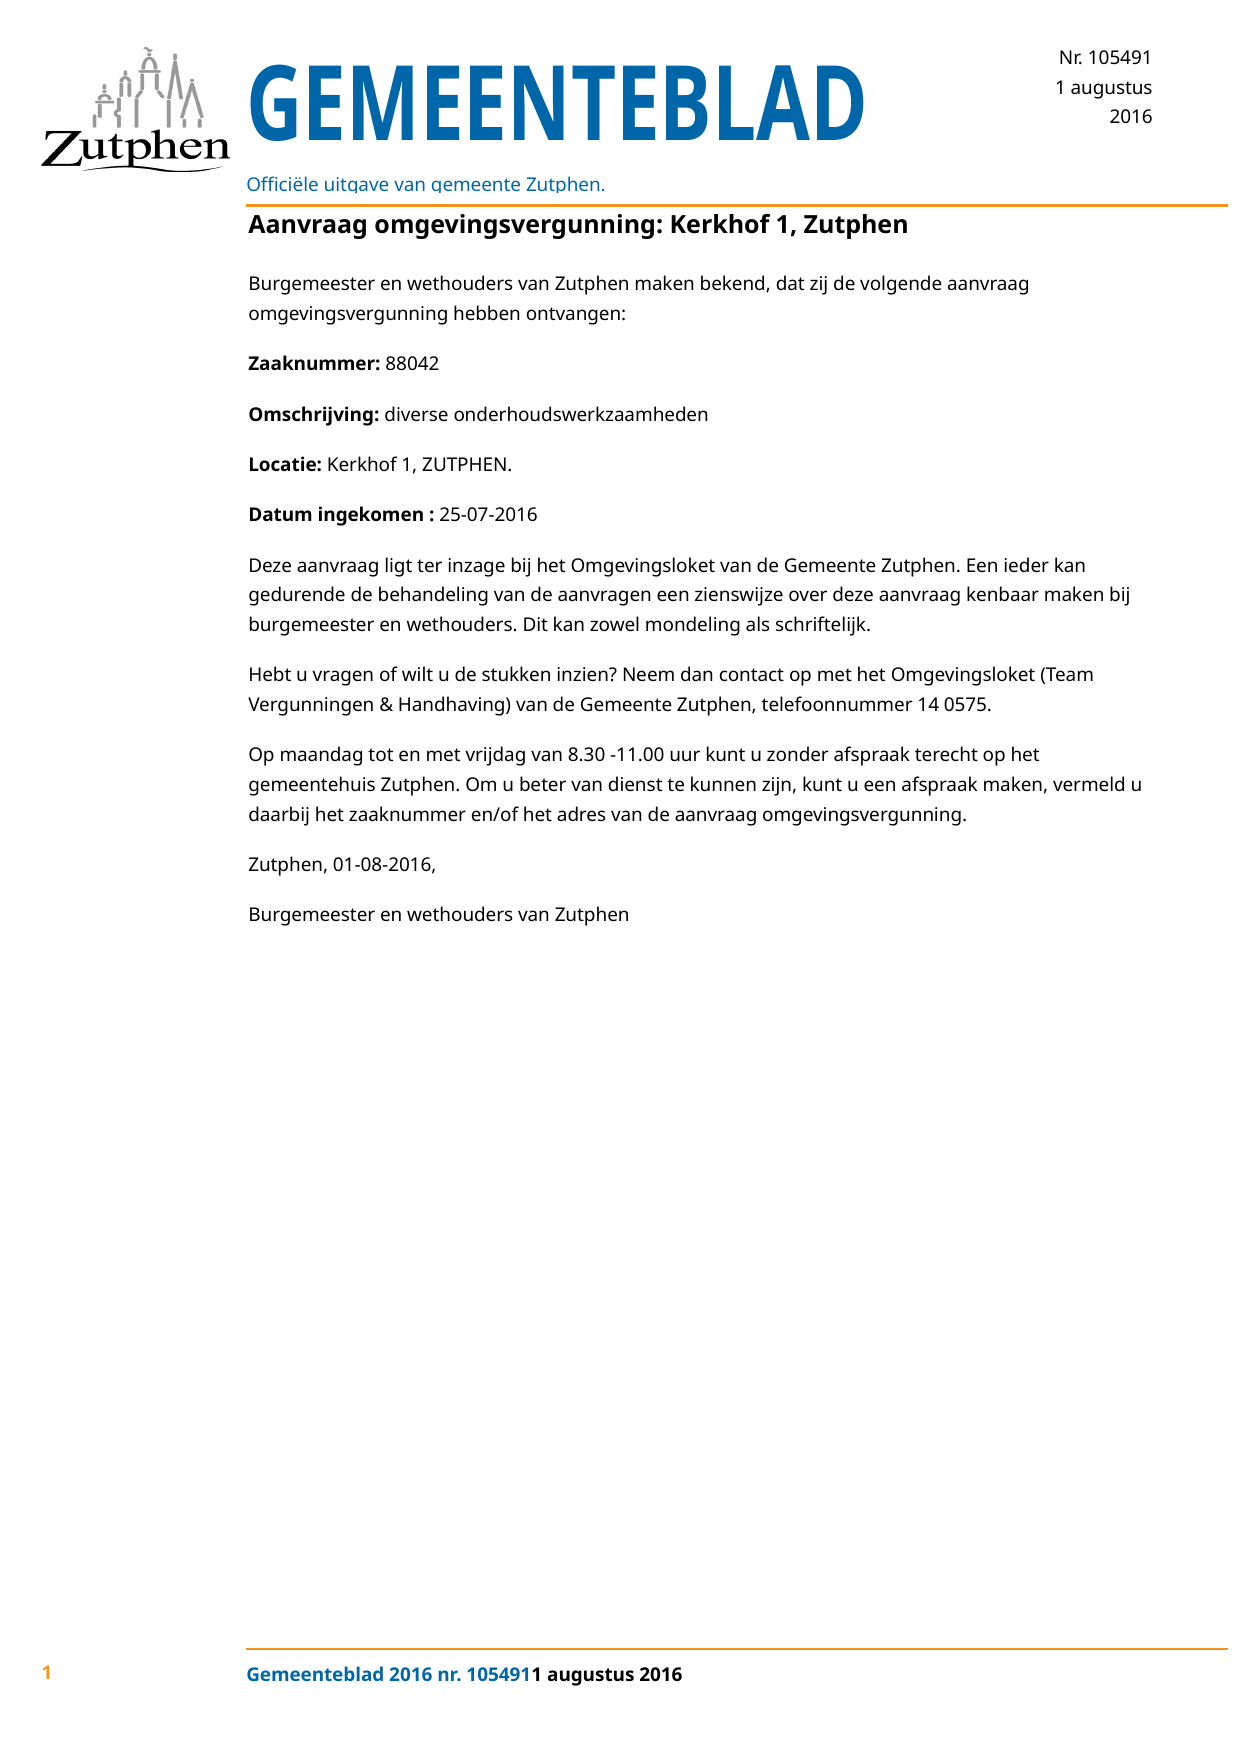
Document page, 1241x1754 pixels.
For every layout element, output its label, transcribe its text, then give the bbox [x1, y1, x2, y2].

text Datum ingekomen : 25-07-2016 [248, 502, 1152, 527]
picture [41, 47, 231, 172]
text Aanvraag omgevingsvergunning: Kerkhof 1, Zutphen [248, 207, 1152, 241]
text Locatie: Kerkhof 1, ZUTPHEN. [248, 451, 1152, 477]
text Op maandag tot en met vrijdag van 8.30 -11.00 uur kunt u zonder afspraak terecht op het gemeentehuis Zutphen. Om u beter van dienst te kunnen zijn, kunt u een afspraak maken, vermeld u daarbij het zaaknummer en/of het adres van de aanvraag omgevingsvergunning. [248, 742, 1152, 826]
text Zaaknummer: 88042 [248, 350, 1152, 376]
text Omschrijving: diverse onderhoudswerkzaamheden [248, 401, 1152, 426]
text Burgemeester en wethouders van Zutphen maken bekend, dat zij de volgende aanvraag omgevingsvergunning hebben ontvangen: [248, 270, 1152, 326]
text Zutphen, 01-08-2016, [248, 851, 1152, 877]
text Hebt u vragen of wilt u de stukken inzien? Neem dan contact op met het Omgevingsloket (Team Vergunningen & Handhaving) van de Gemeente Zutphen, telefoonnummer 14 0575. [248, 662, 1152, 717]
text Burgemeester en wethouders van Zutphen [248, 902, 1152, 927]
text Deze aanvraag ligt ter inzage bij het Omgevingsloket van de Gemeente Zutphen. Een ieder kan gedurende de behandeling van de aanvragen een zienswijze over deze aanvraag kenbaar maken bij burgemeester en wethouders. Dit kan zowel mondeling als schriftelijk. [248, 552, 1152, 637]
